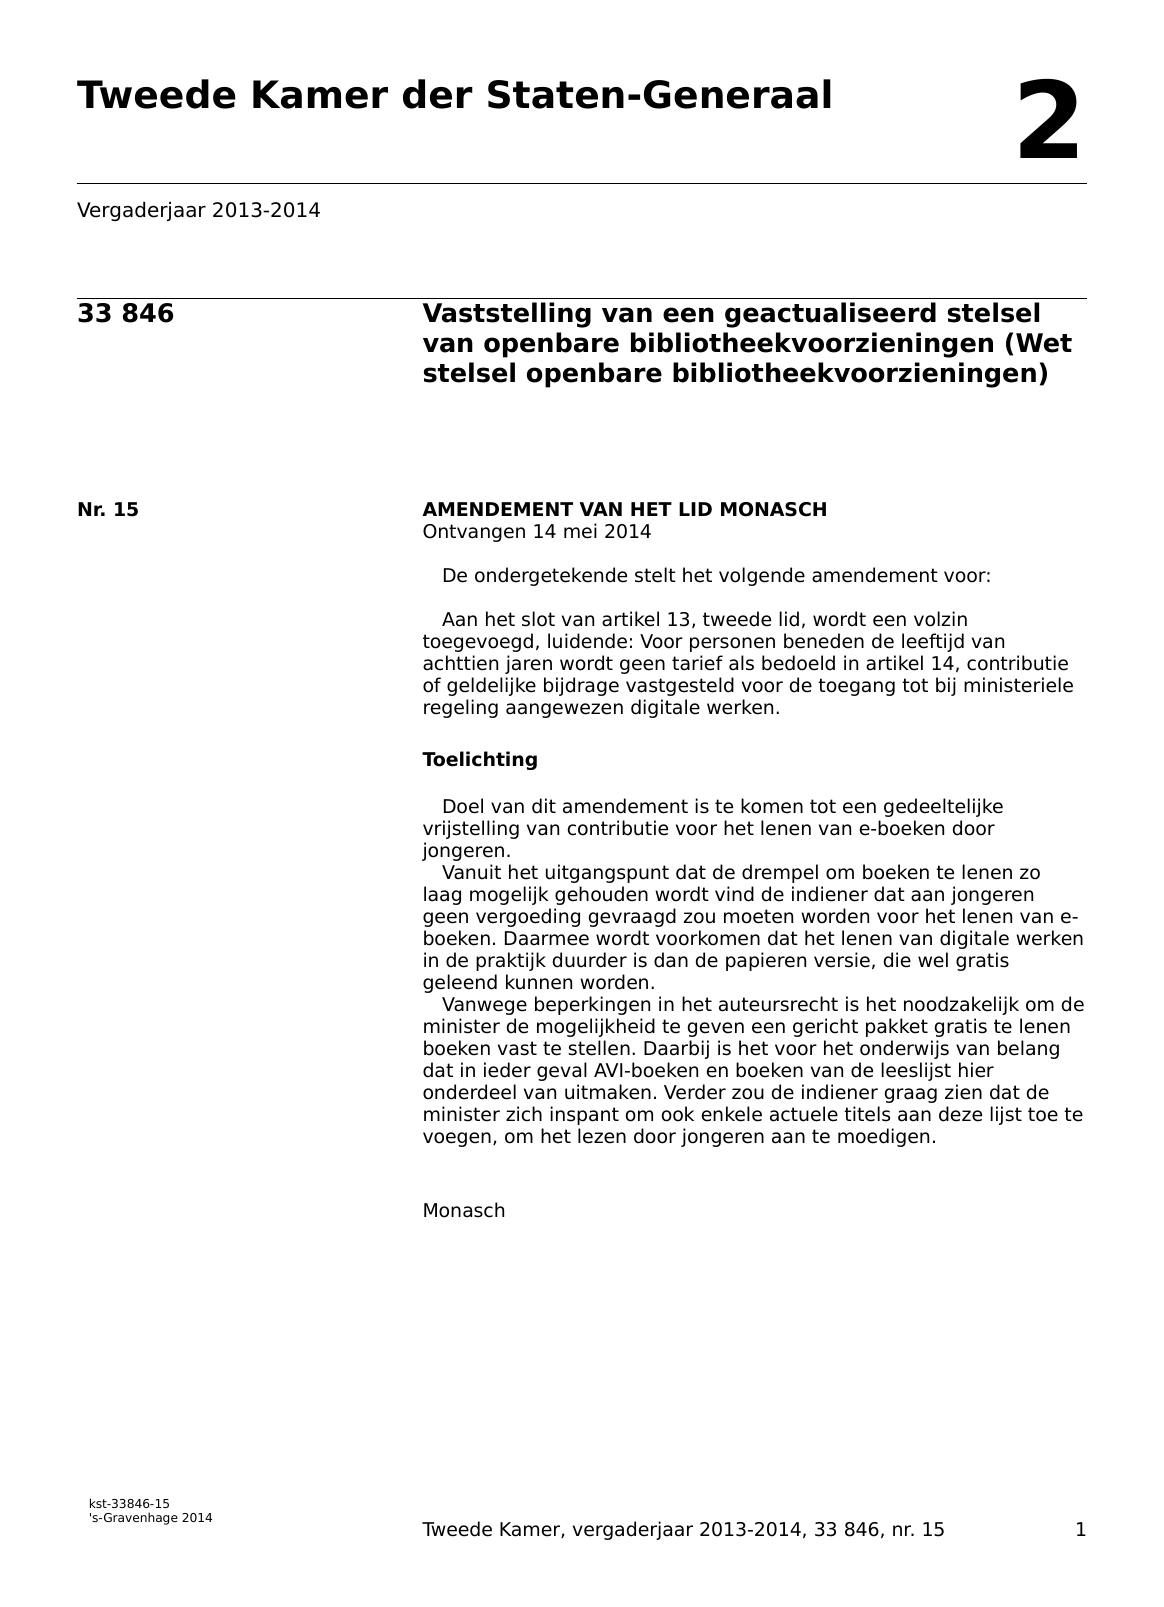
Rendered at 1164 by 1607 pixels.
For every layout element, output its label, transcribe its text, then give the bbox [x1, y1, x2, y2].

text Monasch [422, 1178, 1087, 1222]
text 's-Gravenhage 2014 [88, 1511, 323, 1525]
subtitle Nr. 15 AMENDEMENT VAN HET LID MONASCH [77, 499, 1087, 521]
text Aan het slot van artikel 13, tweede lid, wordt een volzin toegevoegd, luidende: Voor personen beneden de leeftijd van achttien jaren wordt geen tarief als bedoeld in artikel 14, contributie of geldelijke bijdrage vastgesteld voor de toegang tot bij ministeriele regeling aangewezen digitale werken. [422, 609, 1087, 719]
text Doel van dit amendement is te komen tot een gedeeltelijke vrijstelling van contributie voor het lenen van e-boeken door jongeren. [422, 796, 1087, 862]
text Vanwege beperkingen in het auteursrecht is het noodzakelijk om de minister de mogelijkheid te geven een gericht pakket gratis te lenen boeken vast te stellen. Daarbij is het voor het onderwijs van belang dat in ieder geval AVI-boeken en boeken van de leeslijst hier onderdeel van uitmaken. Verder zou de indiener graag zien dat de minister zich inspant om ook enkele actuele titels aan deze lijst toe te voegen, om het lezen door jongeren aan te moedigen. [422, 994, 1087, 1148]
text De ondergetekende stelt het volgende amendement voor: [422, 565, 1087, 587]
table_header 2 [886, 59, 1087, 183]
table_cell Vergaderjaar 2013-2014 [77, 184, 1087, 298]
table_header Tweede Kamer der Staten-Generaal [77, 59, 886, 183]
text Ontvangen 14 mei 2014 [422, 521, 1087, 543]
subtitle 33 846 Vaststelling van een geactualiseerd stelsel van openbare bibliotheekvoorzieningen (Wet stelsel openbare bibliotheekvoorzieningen) [77, 299, 1087, 388]
text kst-33846-15 [88, 1497, 323, 1511]
subtitle Toelichting [422, 749, 1087, 771]
text Vanuit het uitgangspunt dat de drempel om boeken te lenen zo laag mogelijk gehouden wordt vind de indiener dat aan jongeren geen vergoeding gevraagd zou moeten worden voor het lenen van e-boeken. Daarmee wordt voorkomen dat het lenen van digitale werken in de praktijk duurder is dan de papieren versie, die wel gratis geleend kunnen worden. [422, 862, 1087, 994]
